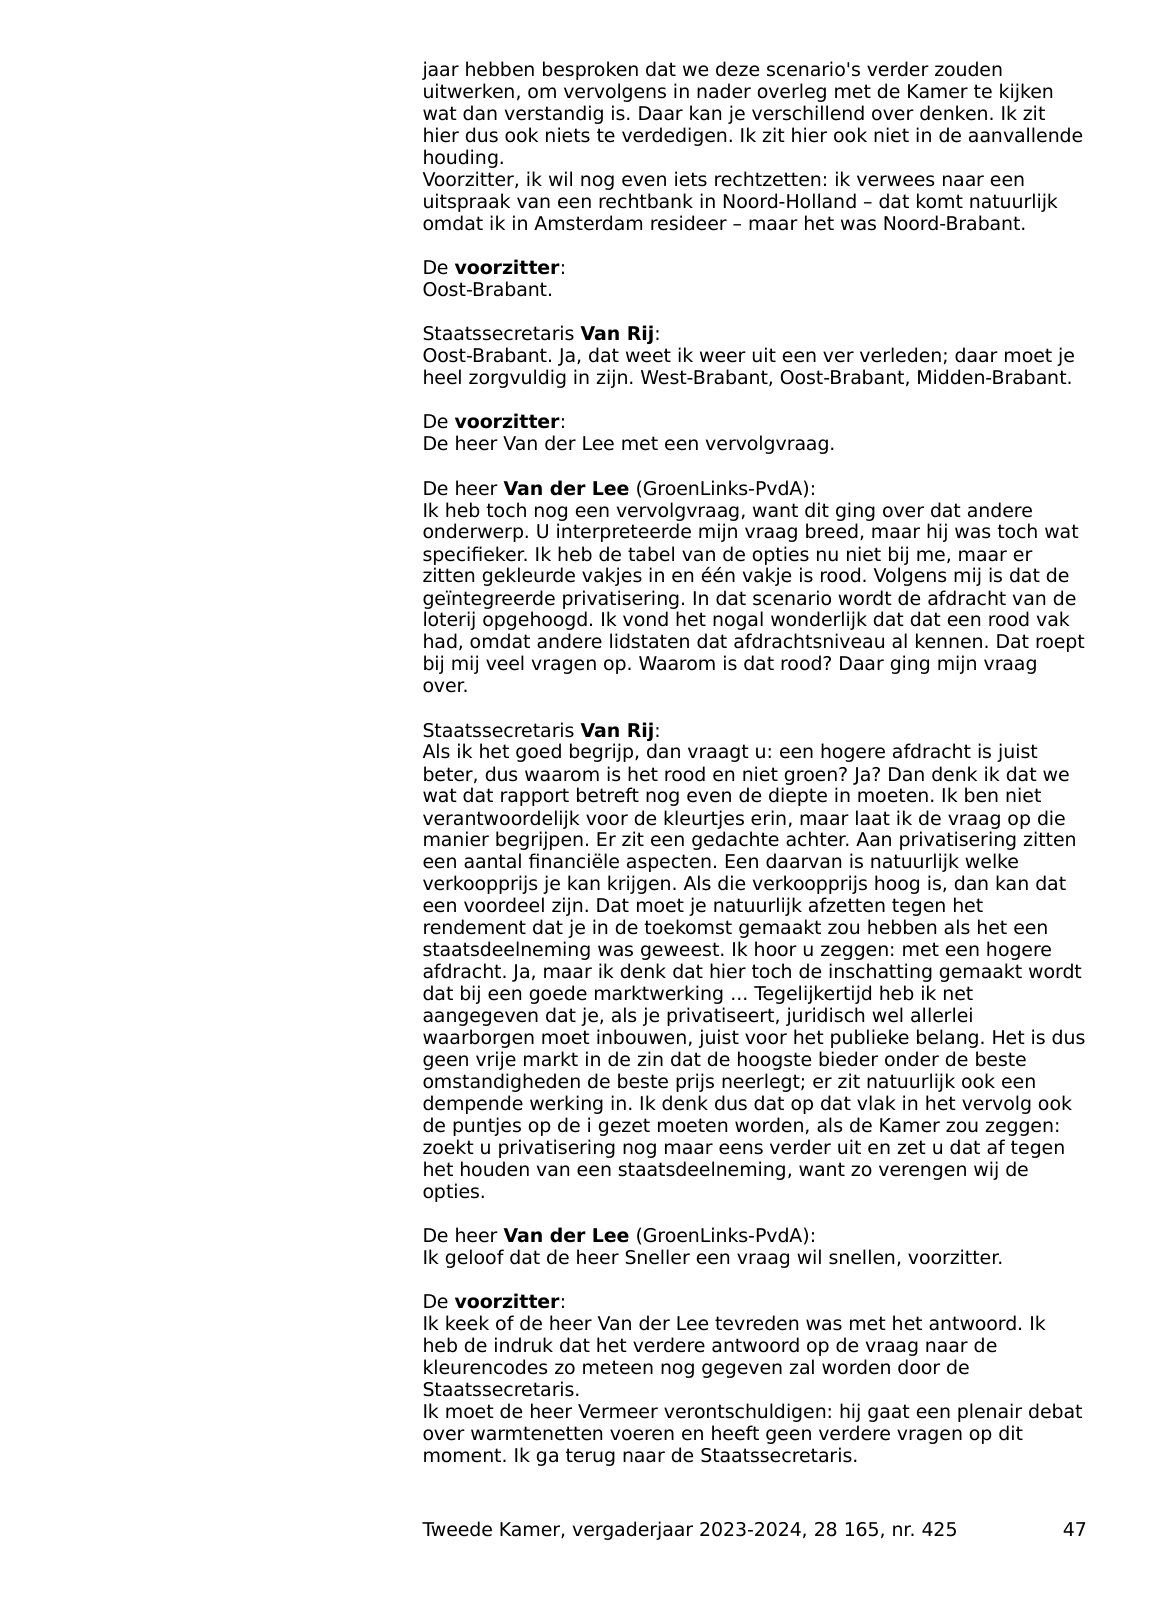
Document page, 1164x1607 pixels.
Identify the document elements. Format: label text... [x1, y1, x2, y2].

text Staatssecretaris Van Rij: [422, 719, 1087, 741]
text De heer Van der Lee met een vervolgvraag. [422, 433, 1087, 455]
text Oost-Brabant. [422, 279, 1087, 301]
text Ik heb toch nog een vervolgvraag, want dit ging over dat andere onderwerp. U interpreteerde mijn vraag breed, maar hij was toch wat specifieker. Ik heb de tabel van de opties nu niet bij me, maar er zitten gekleurde vakjes in en één vakje is rood. Volgens mij is dat de geïntegreerde privatisering. In dat scenario wordt de afdracht van de loterij opgehoogd. Ik vond het nogal wonderlijk dat dat een rood vak had, omdat andere lidstaten dat afdrachtsniveau al kennen. Dat roept bij mij veel vragen op. Waarom is dat rood? Daar ging mijn vraag over. [422, 499, 1087, 697]
text Ik geloof dat de heer Sneller een vraag wil snellen, voorzitter. [422, 1247, 1087, 1269]
text De heer Van der Lee (GroenLinks-PvdA): [422, 477, 1087, 499]
text Oost-Brabant. Ja, dat weet ik weer uit een ver verleden; daar moet je heel zorgvuldig in zijn. West-Brabant, Oost-Brabant, Midden-Brabant. [422, 345, 1087, 389]
text Ik keek of de heer Van der Lee tevreden was met het antwoord. Ik heb de indruk dat het verdere antwoord op de vraag naar de kleurencodes zo meteen nog gegeven zal worden door de Staatssecretaris. [422, 1313, 1087, 1401]
text De voorzitter: [422, 257, 1087, 279]
text De voorzitter: [422, 1291, 1087, 1313]
text De voorzitter: [422, 411, 1087, 433]
text De heer Van der Lee (GroenLinks-PvdA): [422, 1225, 1087, 1247]
text Ik moet de heer Vermeer verontschuldigen: hij gaat een plenair debat over warmtenetten voeren en heeft geen verdere vragen op dit moment. Ik ga terug naar de Staatssecretaris. [422, 1401, 1087, 1467]
text Als ik het goed begrijp, dan vraagt u: een hogere afdracht is juist beter, dus waarom is het rood en niet groen? Ja? Dan denk ik dat we wat dat rapport betreft nog even de diepte in moeten. Ik ben niet verantwoordelijk voor de kleurtjes erin, maar laat ik de vraag op die manier begrijpen. Er zit een gedachte achter. Aan privatisering zitten een aantal financiële aspecten. Een daarvan is natuurlijk welke verkoopprijs je kan krijgen. Als die verkoopprijs hoog is, dan kan dat een voordeel zijn. Dat moet je natuurlijk afzetten tegen het rendement dat je in de toekomst gemaakt zou hebben als het een staatsdeelneming was geweest. Ik hoor u zeggen: met een hogere afdracht. Ja, maar ik denk dat hier toch de inschatting gemaakt wordt dat bij een goede marktwerking ... Tegelijkertijd heb ik net aangegeven dat je, als je privatiseert, juridisch wel allerlei waarborgen moet inbouwen, juist voor het publieke belang. Het is dus geen vrije markt in de zin dat de hoogste bieder onder de beste omstandigheden de beste prijs neerlegt; er zit natuurlijk ook een dempende werking in. Ik denk dus dat op dat vlak in het vervolg ook de puntjes op de i gezet moeten worden, als de Kamer zou zeggen: zoekt u privatisering nog maar eens verder uit en zet u dat af tegen het houden van een staatsdeelneming, want zo verengen wij de opties. [422, 741, 1087, 1203]
text jaar hebben besproken dat we deze scenario's verder zouden uitwerken, om vervolgens in nader overleg met de Kamer te kijken wat dan verstandig is. Daar kan je verschillend over denken. Ik zit hier dus ook niets te verdedigen. Ik zit hier ook niet in de aanvallende houding. [422, 59, 1087, 169]
text Staatssecretaris Van Rij: [422, 323, 1087, 345]
text Voorzitter, ik wil nog even iets rechtzetten: ik verwees naar een uitspraak van een rechtbank in Noord-Holland – dat komt natuurlijk omdat ik in Amsterdam resideer – maar het was Noord-Brabant. [422, 169, 1087, 235]
